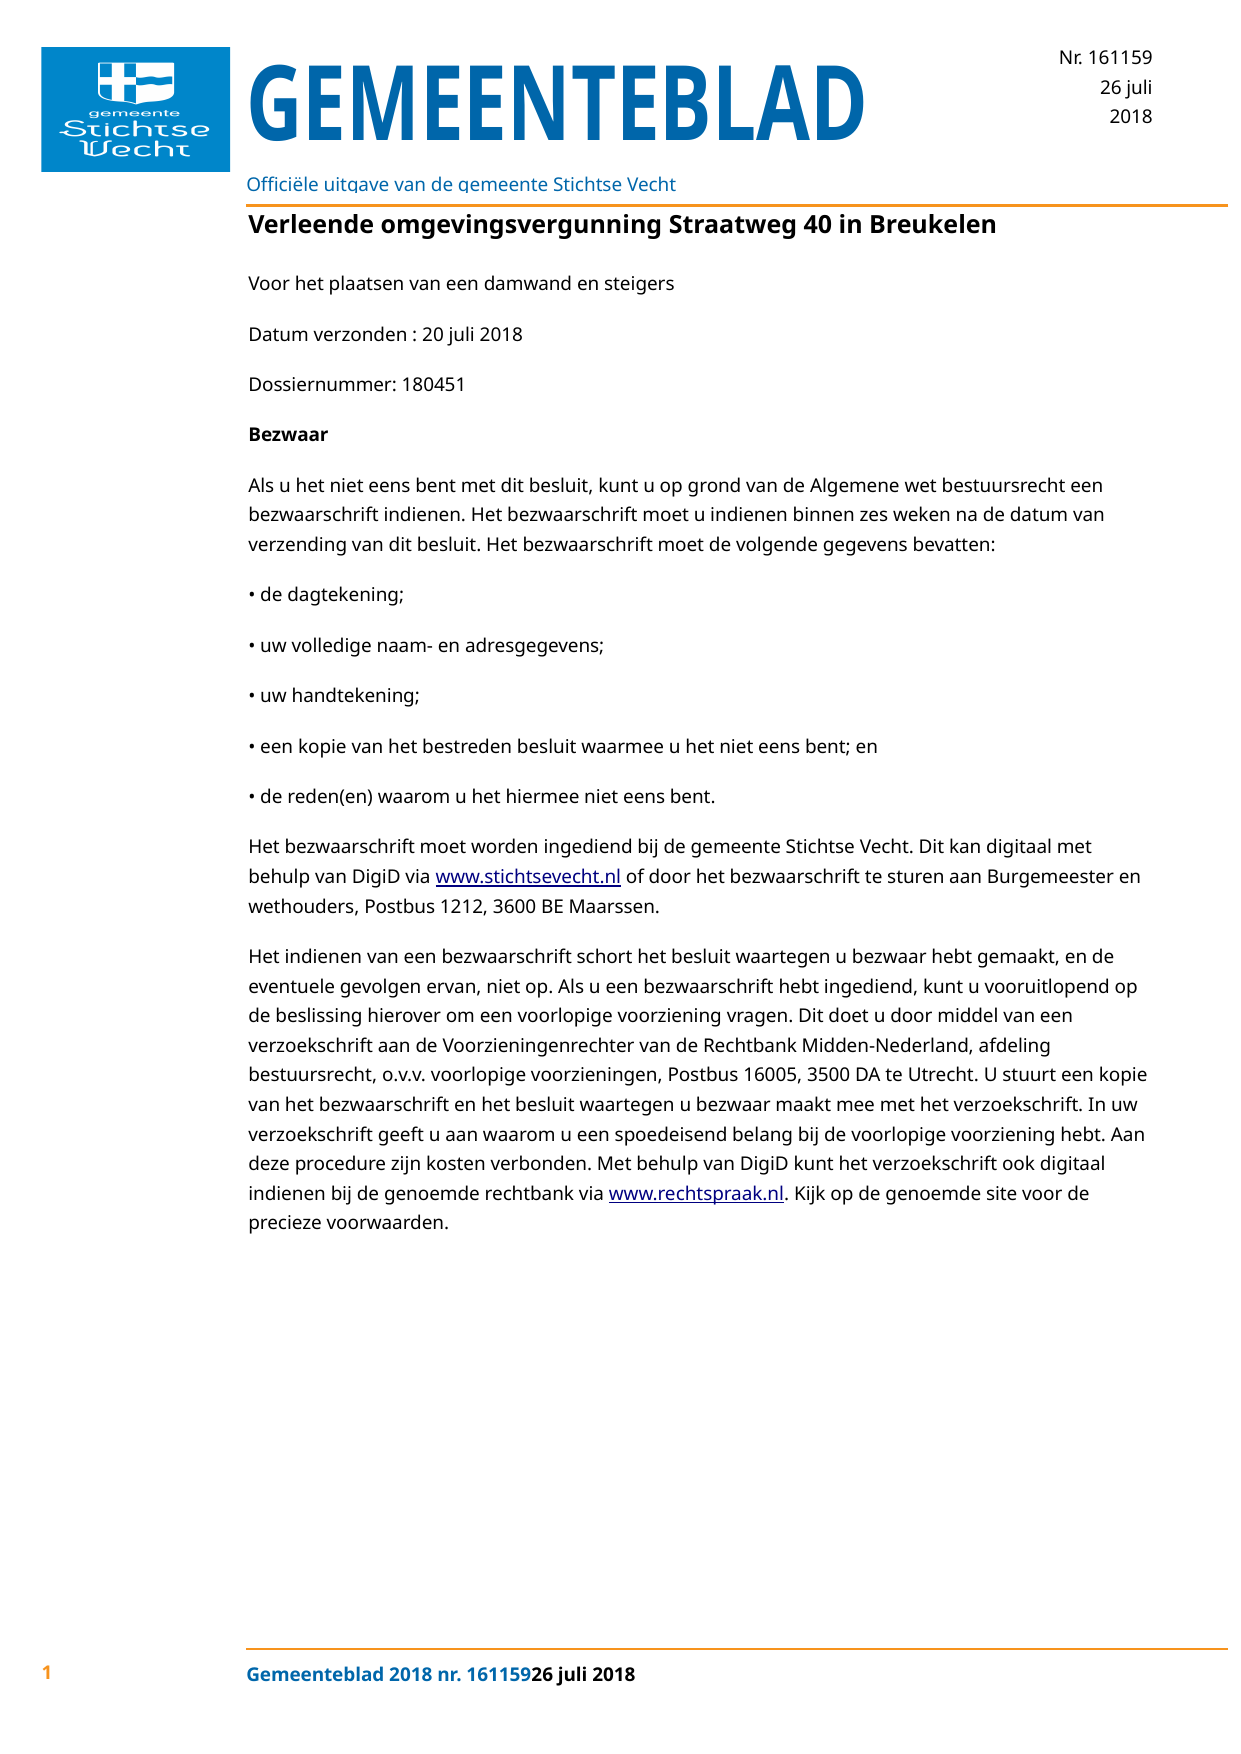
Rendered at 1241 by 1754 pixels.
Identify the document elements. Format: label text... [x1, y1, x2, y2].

text • de reden(en) waarom u het hiermee niet eens bent. [248, 783, 1152, 809]
text • uw volledige naam- en adresgegevens; [248, 632, 1152, 658]
text Het indienen van een bezwaarschrift schort het besluit waartegen u bezwaar hebt gemaakt, en de eventuele gevolgen ervan, niet op. Als u een bezwaarschrift hebt ingediend, kunt u vooruitlopend op de beslissing hierover om een voorlopige voorziening vragen. Dit doet u door middel van een verzoekschrift aan de Voorzieningenrechter van de Rechtbank Midden-Nederland, afdeling bestuursrecht, o.v.v. voorlopige voorzieningen, Postbus 16005, 3500 DA te Utrecht. U stuurt een kopie van het bezwaarschrift en het besluit waartegen u bezwaar maakt mee met het verzoekschrift. In uw verzoekschrift geeft u aan waarom u een spoedeisend belang bij de voorlopige voorziening hebt. Aan deze procedure zijn kosten verbonden. Met behulp van DigiD kunt het verzoekschrift ook digitaal indienen bij de genoemde rechtbank via www.rechtspraak.nl. Kijk op de genoemde site voor de precieze voorwaarden. [248, 943, 1152, 1235]
text Als u het niet eens bent met dit besluit, kunt u op grond van de Algemene wet bestuursrecht een bezwaarschrift indienen. Het bezwaarschrift moet u indienen binnen zes weken na de datum van verzending van dit besluit. Het bezwaarschrift moet de volgende gegevens bevatten: [248, 472, 1152, 557]
text • de dagtekening; [248, 582, 1152, 607]
text Dossiernummer: 180451 [248, 371, 1152, 397]
text Datum verzonden : 20 juli 2018 [248, 321, 1152, 346]
picture [137, 63, 174, 103]
text Verleende omgevingsvergunning Straatweg 40 in Breukelen [248, 207, 1152, 241]
picture [99, 63, 135, 101]
text • een kopie van het bestreden besluit waarmee u het niet eens bent; en [248, 733, 1152, 758]
text • uw handtekening; [248, 682, 1152, 708]
text Bezwaar [248, 422, 1152, 447]
text Het bezwaarschrift moet worden ingediend bij de gemeente Stichtse Vecht. Dit kan digitaal met behulp van DigiD via www.stichtsevecht.nl of door het bezwaarschrift te sturen aan Burgemeester en wethouders, Postbus 1212, 3600 BE Maarssen. [248, 834, 1152, 918]
text Voor het plaatsen van een damwand en steigers [248, 270, 1152, 296]
